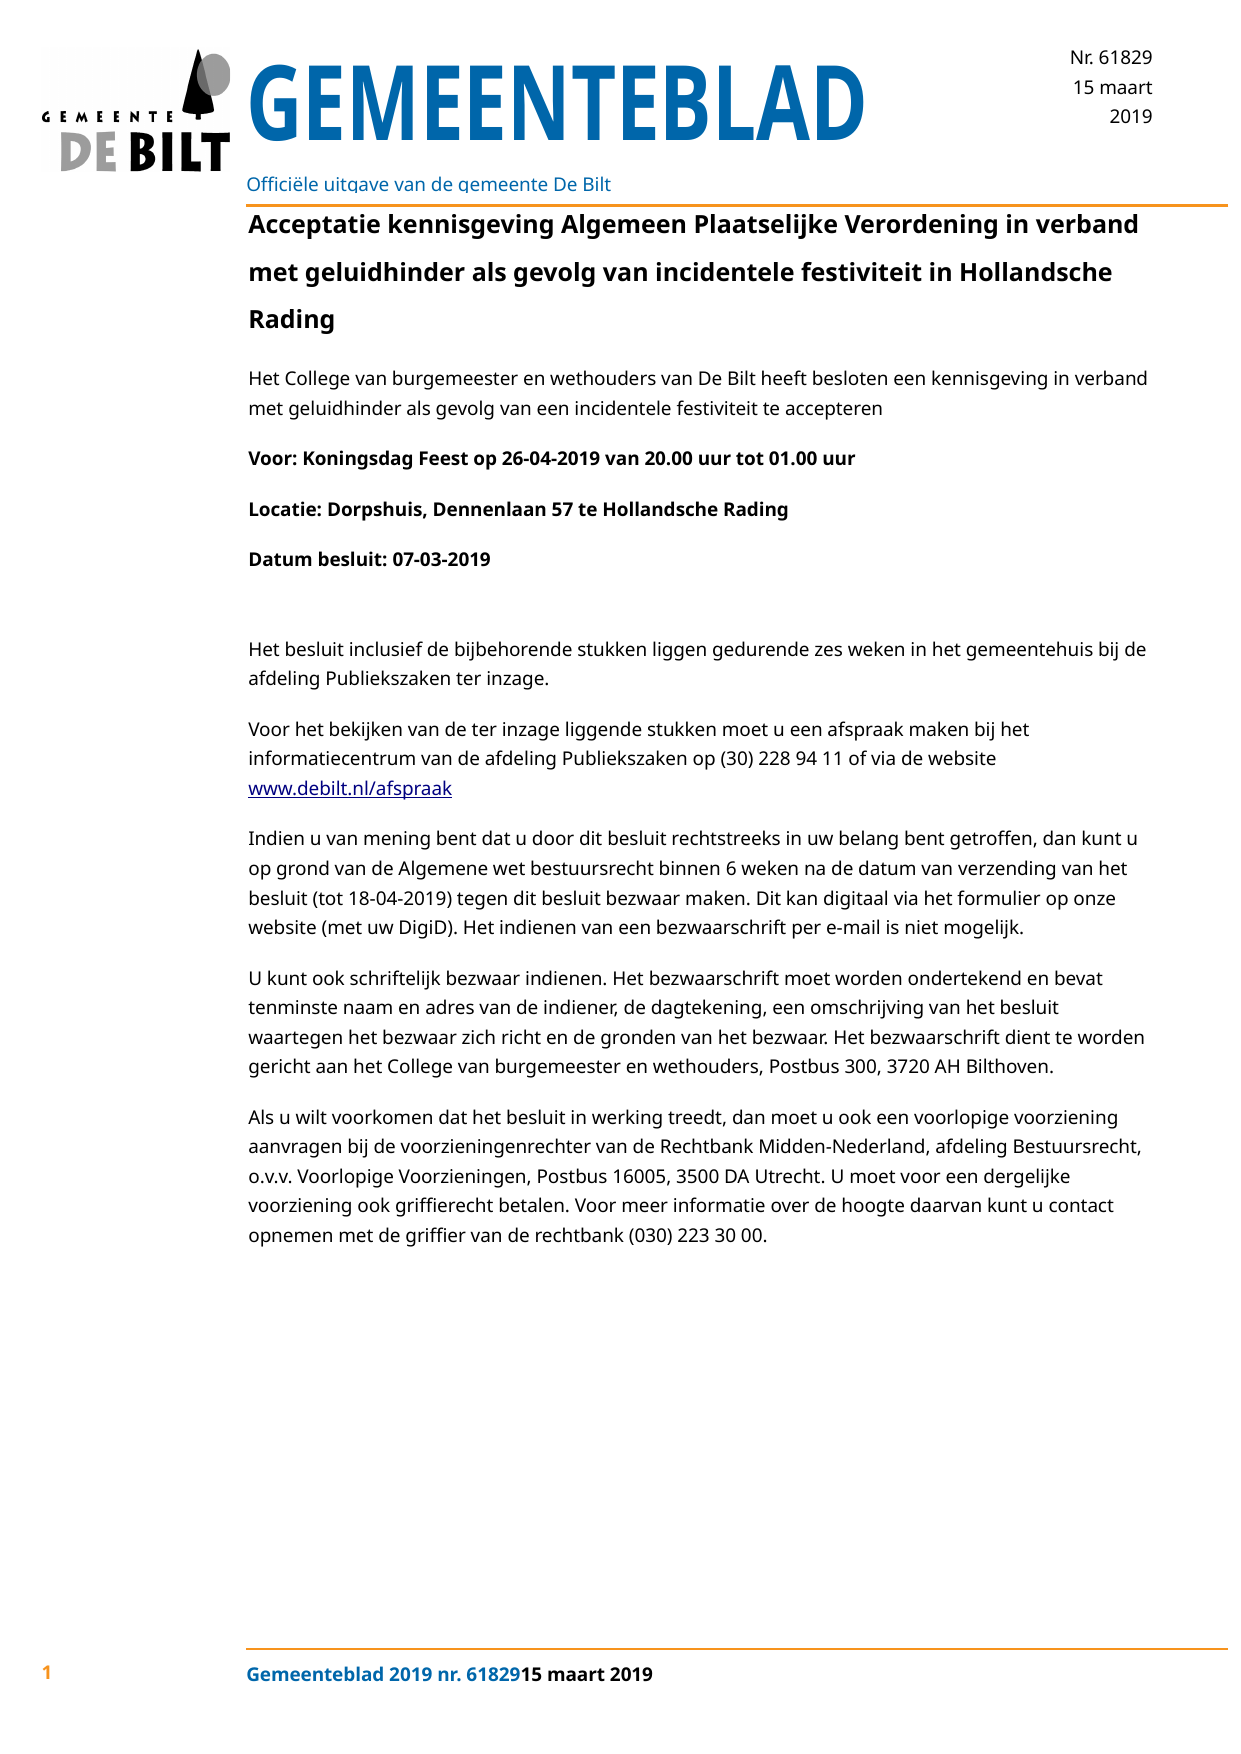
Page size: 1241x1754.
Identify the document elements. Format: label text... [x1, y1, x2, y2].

text Het College van burgemeester en wethouders van De Bilt heeft besloten een kennisgeving in verband met geluidhinder als gevolg van een incidentele festiviteit te accepteren [248, 366, 1152, 421]
text Voor het bekijken van de ter inzage liggende stukken moet u een afspraak maken bij het informatiecentrum van de afdeling Publiekszaken op (30) 228 94 11 of via de website www.debilt.nl/afspraak [248, 716, 1152, 801]
picture [41, 47, 231, 172]
text Datum besluit: 07-03-2019 [248, 546, 1152, 572]
text Het besluit inclusief de bijbehorende stukken liggen gedurende zes weken in het gemeentehuis bij de afdeling Publiekszaken ter inzage. [248, 636, 1152, 691]
text Als u wilt voorkomen dat het besluit in werking treedt, dan moet u ook een voorlopige voorziening aanvragen bij de voorzieningenrechter van de Rechtbank Midden-Nederland, afdeling Bestuursrecht, o.v.v. Voorlopige Voorzieningen, Postbus 16005, 3500 DA Utrecht. U moet voor een dergelijke voorziening ook griffierecht betalen. Voor meer informatie over de hoogte daarvan kunt u contact opnemen met de griffier van de rechtbank (030) 223 30 00. [248, 1104, 1152, 1248]
text Voor: Koningsdag Feest op 26-04-2019 van 20.00 uur tot 01.00 uur [248, 446, 1152, 471]
text Acceptatie kennisgeving Algemeen Plaatselijke Verordening in verband met geluidhinder als gevolg van incidentele festiviteit in Hollandsche Rading [248, 207, 1152, 336]
text Locatie: Dorpshuis, Dennenlaan 57 te Hollandsche Rading [248, 496, 1152, 522]
text Indien u van mening bent dat u door dit besluit rechtstreeks in uw belang bent getroffen, dan kunt u op grond van de Algemene wet bestuursrecht binnen 6 weken na de datum van verzending van het besluit (tot 18-04-2019) tegen dit besluit bezwaar maken. Dit kan digitaal via het formulier op onze website (met uw DigiD). Het indienen van een bezwaarschrift per e-mail is niet mogelijk. [248, 826, 1152, 940]
text U kunt ook schriftelijk bezwaar indienen. Het bezwaarschrift moet worden ondertekend en bevat tenminste naam en adres van de indiener, de dagtekening, een omschrijving van het besluit waartegen het bezwaar zich richt en de gronden van het bezwaar. Het bezwaarschrift dient te worden gericht aan het College van burgemeester en wethouders, Postbus 300, 3720 AH Bilthoven. [248, 965, 1152, 1079]
